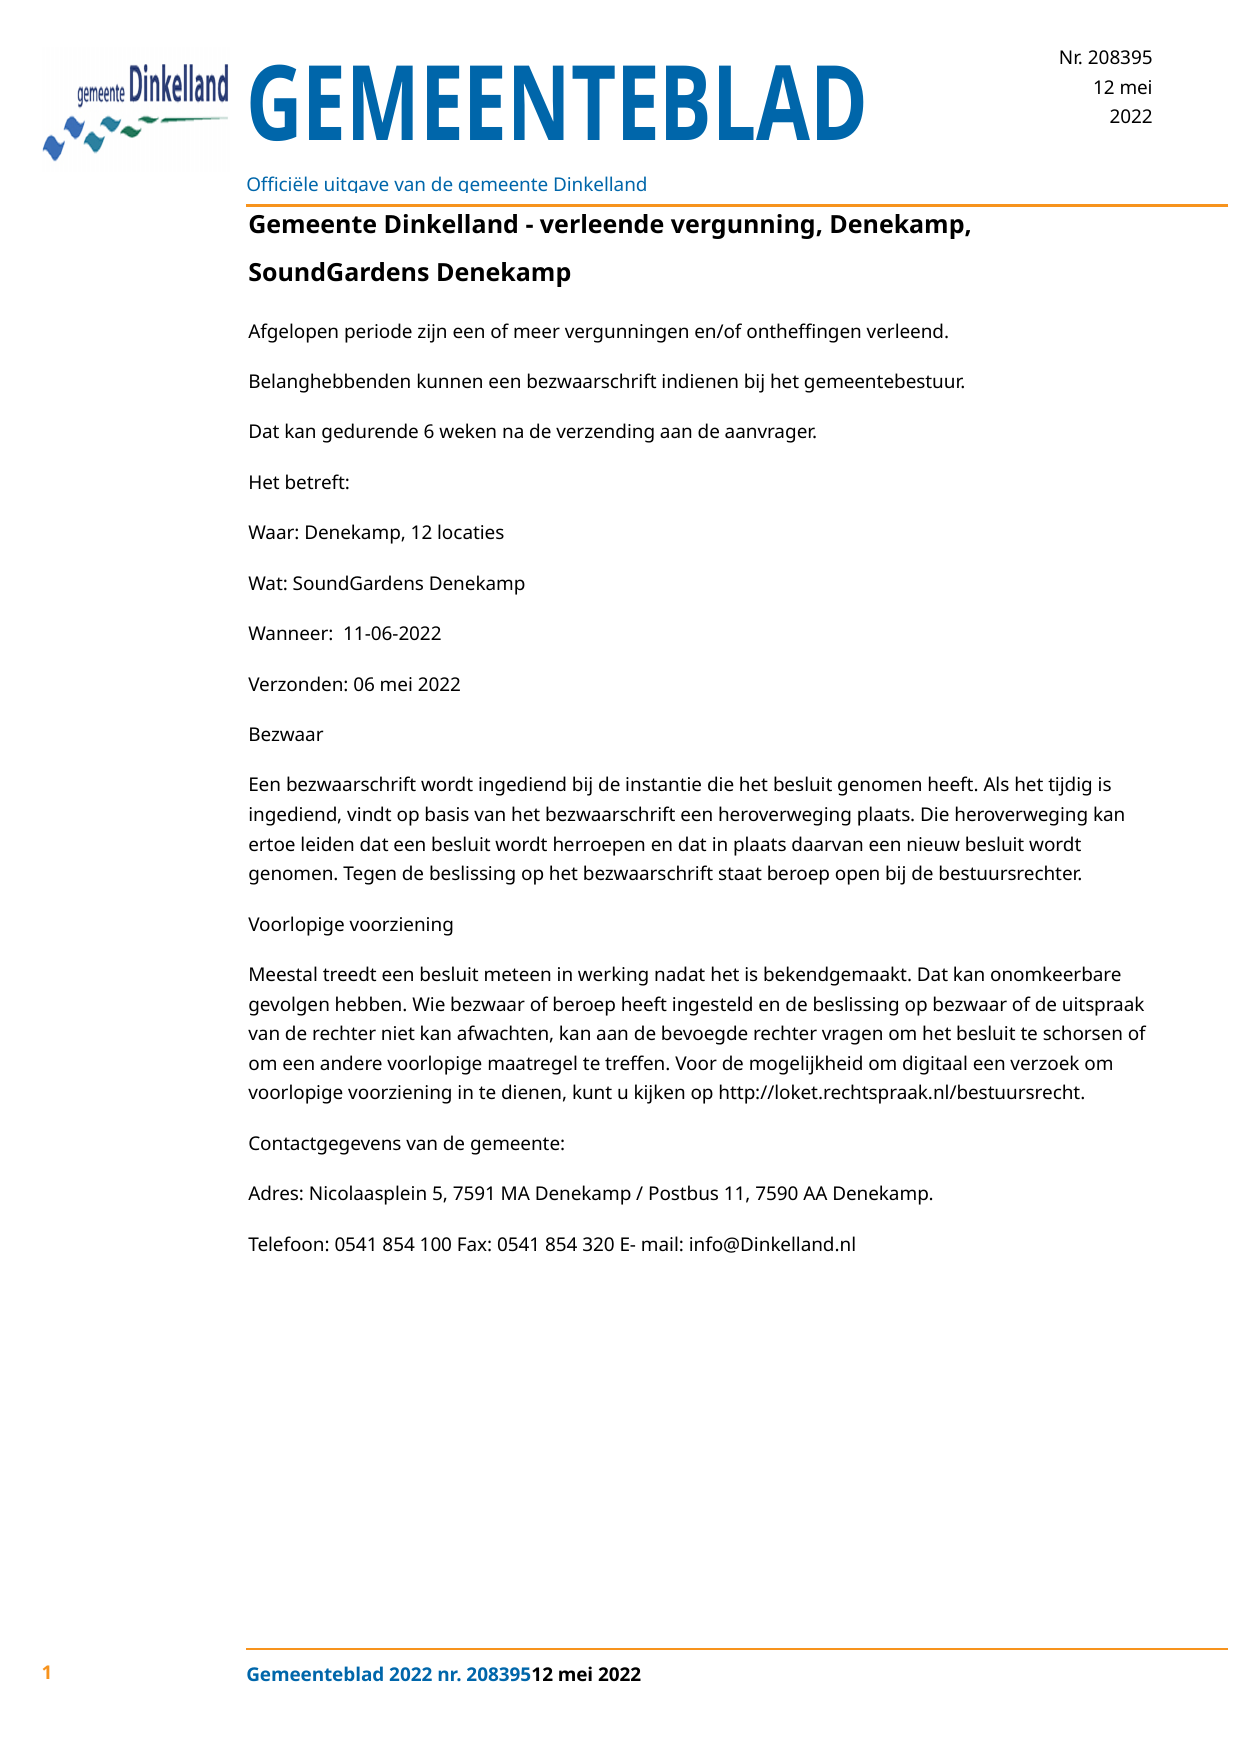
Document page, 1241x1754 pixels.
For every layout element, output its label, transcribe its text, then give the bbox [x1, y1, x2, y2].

text Gemeente Dinkelland - verleende vergunning, Denekamp, SoundGardens Denekamp [248, 207, 1152, 288]
text Verzonden: 06 mei 2022 [248, 671, 1152, 697]
text Contactgegevens van de gemeente: [248, 1130, 1152, 1156]
text Afgelopen periode zijn een of meer vergunningen en/of ontheffingen verleend. [248, 318, 1152, 344]
text Waar: Denekamp, 12 locaties [248, 519, 1152, 545]
text Bezwaar [248, 721, 1152, 747]
text Belanghebbenden kunnen een bezwaarschrift indienen bij het gemeentebestuur. [248, 368, 1152, 394]
text Wat: SoundGardens Denekamp [248, 570, 1152, 596]
text Adres: Nicolaasplein 5, 7591 MA Denekamp / Postbus 11, 7590 AA Denekamp. [248, 1180, 1152, 1206]
text Wanneer: 11-06-2022 [248, 620, 1152, 646]
text Voorlopige voorziening [248, 911, 1152, 937]
picture [41, 47, 231, 172]
text Meestal treedt een besluit meteen in werking nadat het is bekendgemaakt. Dat kan onomkeerbare gevolgen hebben. Wie bezwaar of beroep heeft ingesteld en de beslissing op bezwaar of de uitspraak van de rechter niet kan afwachten, kan aan de bevoegde rechter vragen om het besluit te schorsen of om een andere voorlopige maatregel te treffen. Voor de mogelijkheid om digitaal een verzoek om voorlopige voorziening in te dienen, kunt u kijken op http://loket.rechtspraak.nl/bestuursrecht. [248, 961, 1152, 1105]
text Een bezwaarschrift wordt ingediend bij de instantie die het besluit genomen heeft. Als het tijdig is ingediend, vindt op basis van het bezwaarschrift een heroverweging plaats. Die heroverweging kan ertoe leiden dat een besluit wordt herroepen en dat in plaats daarvan een nieuw besluit wordt genomen. Tegen de beslissing op het bezwaarschrift staat beroep open bij de bestuursrechter. [248, 772, 1152, 886]
text Het betreft: [248, 469, 1152, 495]
text Dat kan gedurende 6 weken na de verzending aan de aanvrager. [248, 419, 1152, 444]
text Telefoon: 0541 854 100 Fax: 0541 854 320 E- mail: info@Dinkelland.nl [248, 1231, 1152, 1257]
